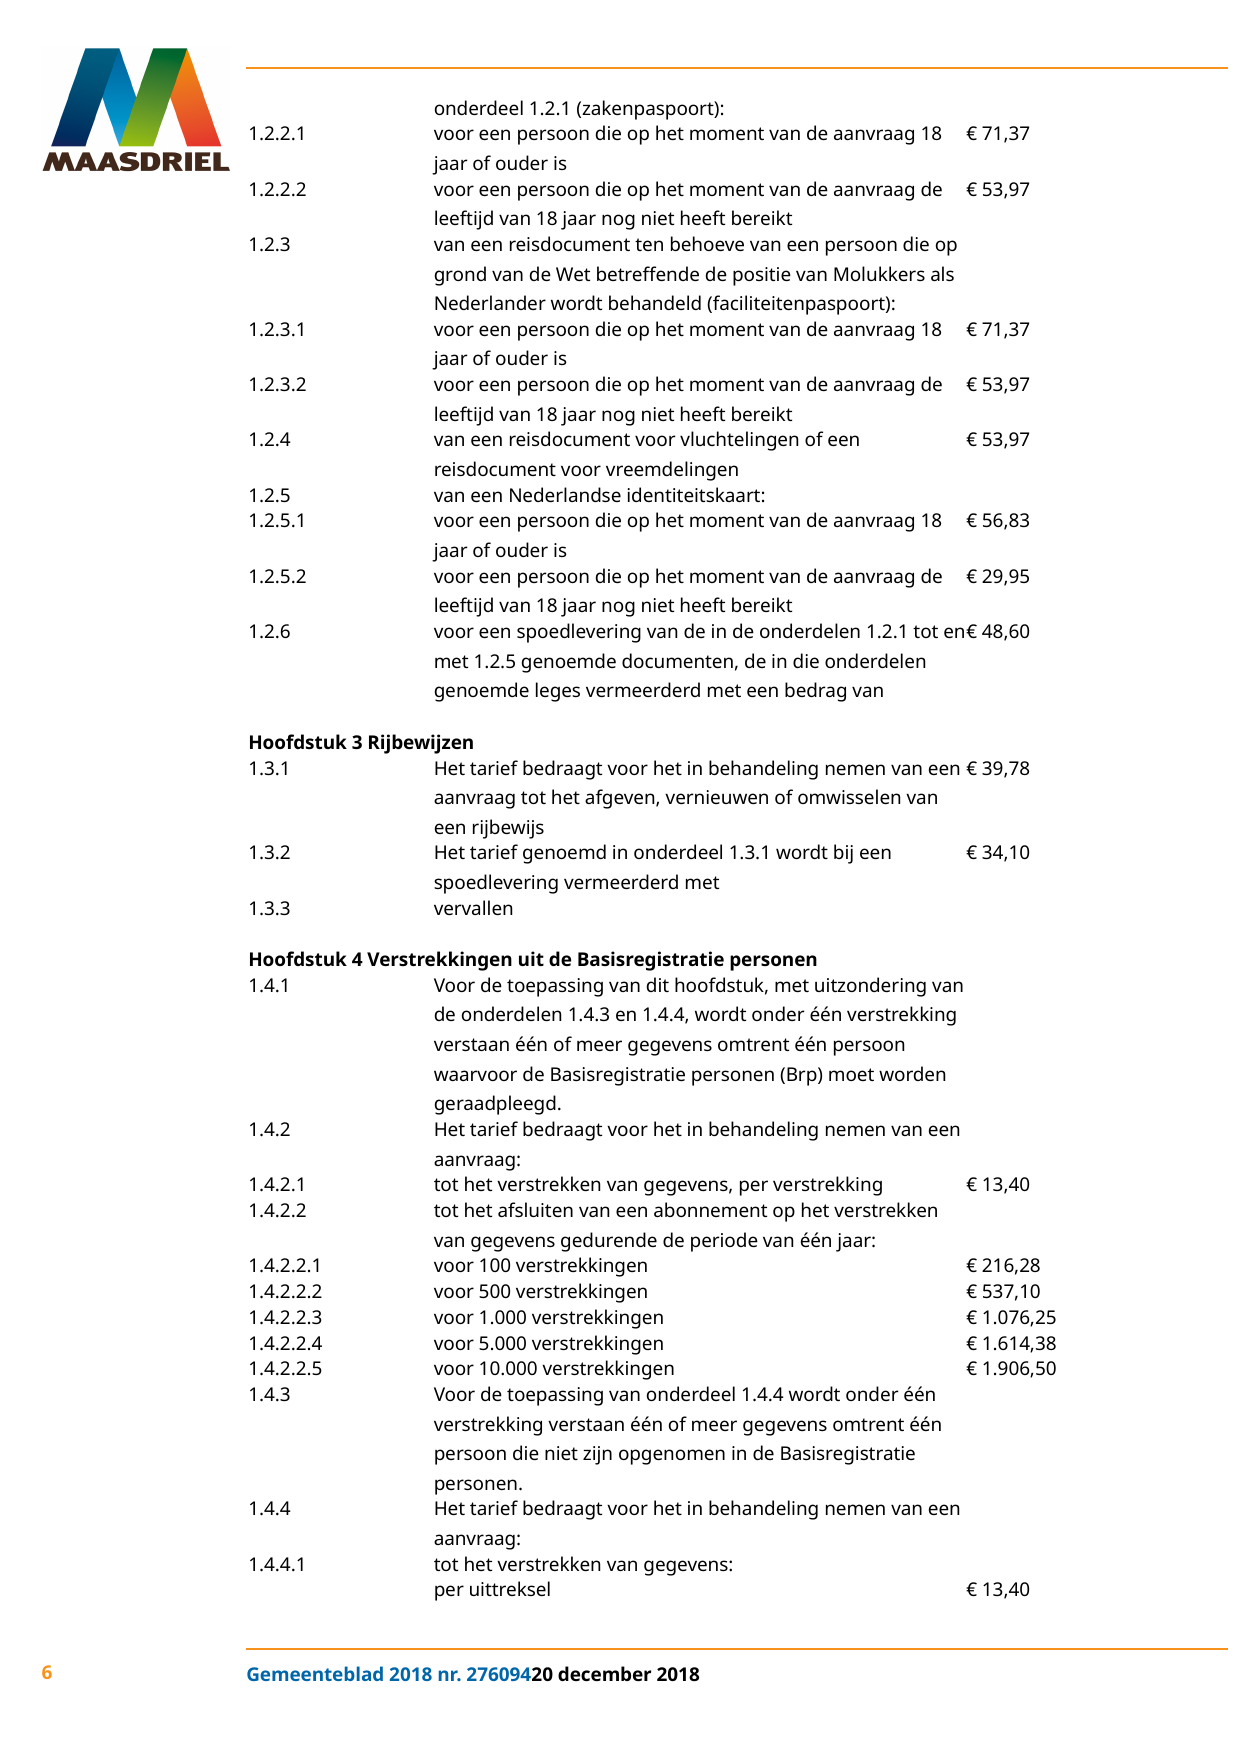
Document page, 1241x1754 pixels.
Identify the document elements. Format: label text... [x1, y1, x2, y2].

table_cell 1.2.6 [248, 618, 433, 703]
table_cell € 1.906,50 [966, 1355, 1152, 1381]
table_cell vervallen [434, 895, 966, 921]
table_cell onderdeel 1.2.1 (zakenpaspoort): [434, 95, 966, 121]
table_cell € 13,40 [966, 1171, 1152, 1197]
table_cell 1.4.3 [248, 1381, 433, 1496]
table_cell [966, 1381, 1152, 1496]
table_cell 1.4.2.2.2 [248, 1278, 433, 1304]
table_cell 1.4.2.2.4 [248, 1330, 433, 1355]
table_cell € 53,97 [966, 427, 1152, 482]
table_cell 1.2.5.1 [248, 508, 433, 563]
table_cell [434, 921, 966, 946]
table_cell € 1.614,38 [966, 1330, 1152, 1355]
table_cell Hoofdstuk 3 Rijbewijzen [248, 729, 966, 755]
table_cell voor een persoon die op het moment van de aanvraag de leeftijd van 18 jaar nog niet heeft bereikt [434, 371, 966, 427]
table_cell 1.2.5 [248, 482, 433, 508]
table_cell [966, 729, 1152, 755]
table_cell [966, 703, 1152, 729]
table_cell 1.4.2.2 [248, 1197, 433, 1252]
table_cell [966, 895, 1152, 921]
table_cell 1.2.3.2 [248, 371, 433, 427]
table_cell 1.3.2 [248, 840, 433, 895]
table_cell voor 10.000 verstrekkingen [434, 1355, 966, 1381]
table_cell € 39,78 [966, 755, 1152, 839]
table_cell € 48,60 [966, 618, 1152, 703]
picture [41, 47, 231, 172]
table_cell tot het verstrekken van gegevens, per verstrekking [434, 1171, 966, 1197]
table_cell voor 500 verstrekkingen [434, 1278, 966, 1304]
table_cell Hoofdstuk 4 Verstrekkingen uit de Basisregistratie personen [248, 946, 1152, 972]
table_cell [966, 921, 1152, 946]
table_cell 1.4.2.2.1 [248, 1253, 433, 1278]
table_cell 1.4.2.1 [248, 1171, 433, 1197]
table_cell voor 100 verstrekkingen [434, 1253, 966, 1278]
table_cell [966, 1551, 1152, 1577]
table_cell [248, 703, 433, 729]
table_cell [248, 95, 433, 121]
table_cell € 71,37 [966, 316, 1152, 371]
table_cell € 53,97 [966, 371, 1152, 427]
table_cell voor een persoon die op het moment van de aanvraag de leeftijd van 18 jaar nog niet heeft bereikt [434, 176, 966, 231]
table_cell Voor de toepassing van dit hoofdstuk, met uitzondering van de onderdelen 1.4.3 en 1.4.4, wordt onder één verstrekking verstaan één of meer gegevens omtrent één persoon waarvoor de Basisregistratie personen (Brp) moet worden geraadpleegd. [434, 972, 966, 1116]
table_cell 1.2.5.2 [248, 563, 433, 618]
table_cell € 56,83 [966, 508, 1152, 563]
table_cell voor een spoedlevering van de in de onderdelen 1.2.1 tot en met 1.2.5 genoemde documenten, de in die onderdelen genoemde leges vermeerderd met een bedrag van [434, 618, 966, 703]
table_cell 1.4.1 [248, 972, 433, 1116]
table_cell 1.4.2 [248, 1116, 433, 1171]
table_cell € 1.076,25 [966, 1304, 1152, 1330]
table_cell van een Nederlandse identiteitskaart: [434, 482, 966, 508]
table_cell voor een persoon die op het moment van de aanvraag 18 jaar of ouder is [434, 121, 966, 176]
table_cell 1.3.1 [248, 755, 433, 839]
table_cell [966, 1197, 1152, 1252]
table_cell voor een persoon die op het moment van de aanvraag 18 jaar of ouder is [434, 316, 966, 371]
table_cell tot het verstrekken van gegevens: [434, 1551, 966, 1577]
table_cell voor 1.000 verstrekkingen [434, 1304, 966, 1330]
table_cell Het tarief bedraagt voor het in behandeling nemen van een aanvraag: [434, 1116, 966, 1171]
table_cell 1.4.4.1 [248, 1551, 433, 1577]
table_cell 1.2.3.1 [248, 316, 433, 371]
table_cell [966, 95, 1152, 121]
table_cell € 13,40 [966, 1577, 1152, 1602]
table_cell € 34,10 [966, 840, 1152, 895]
table_cell tot het afsluiten van een abonnement op het verstrekken van gegevens gedurende de periode van één jaar: [434, 1197, 966, 1252]
table_cell 1.2.2.1 [248, 121, 433, 176]
table_cell € 537,10 [966, 1278, 1152, 1304]
table_cell [434, 703, 966, 729]
table_cell 1.4.2.2.5 [248, 1355, 433, 1381]
table_cell 1.4.2.2.3 [248, 1304, 433, 1330]
table_cell voor een persoon die op het moment van de aanvraag 18 jaar of ouder is [434, 508, 966, 563]
table_cell € 71,37 [966, 121, 1152, 176]
table_cell [248, 1577, 433, 1602]
table_cell [966, 1496, 1152, 1551]
table_cell Het tarief bedraagt voor het in behandeling nemen van een aanvraag: [434, 1496, 966, 1551]
table_cell 1.2.4 [248, 427, 433, 482]
table_cell voor 5.000 verstrekkingen [434, 1330, 966, 1355]
table_cell 1.3.3 [248, 895, 433, 921]
table_cell € 216,28 [966, 1253, 1152, 1278]
table_cell [248, 921, 433, 946]
table_cell van een reisdocument ten behoeve van een persoon die op grond van de Wet betreffende de positie van Molukkers als Nederlander wordt behandeld (faciliteitenpaspoort): [434, 231, 966, 316]
table_cell Voor de toepassing van onderdeel 1.4.4 wordt onder één verstrekking verstaan één of meer gegevens omtrent één persoon die niet zijn opgenomen in de Basisregistratie personen. [434, 1381, 966, 1496]
table_cell € 53,97 [966, 176, 1152, 231]
table_cell [966, 482, 1152, 508]
table_cell per uittreksel [434, 1577, 966, 1602]
table_cell € 29,95 [966, 563, 1152, 618]
table_cell voor een persoon die op het moment van de aanvraag de leeftijd van 18 jaar nog niet heeft bereikt [434, 563, 966, 618]
table_cell 1.4.4 [248, 1496, 433, 1551]
table_cell Het tarief genoemd in onderdeel 1.3.1 wordt bij een spoedlevering vermeerderd met [434, 840, 966, 895]
table_cell [966, 231, 1152, 316]
table_cell [966, 972, 1152, 1116]
table_cell 1.2.3 [248, 231, 433, 316]
table_cell 1.2.2.2 [248, 176, 433, 231]
table_cell Het tarief bedraagt voor het in behandeling nemen van een aanvraag tot het afgeven, vernieuwen of omwisselen van een rijbewijs [434, 755, 966, 839]
table_cell [966, 1116, 1152, 1171]
table_cell van een reisdocument voor vluchtelingen of een reisdocument voor vreemdelingen [434, 427, 966, 482]
